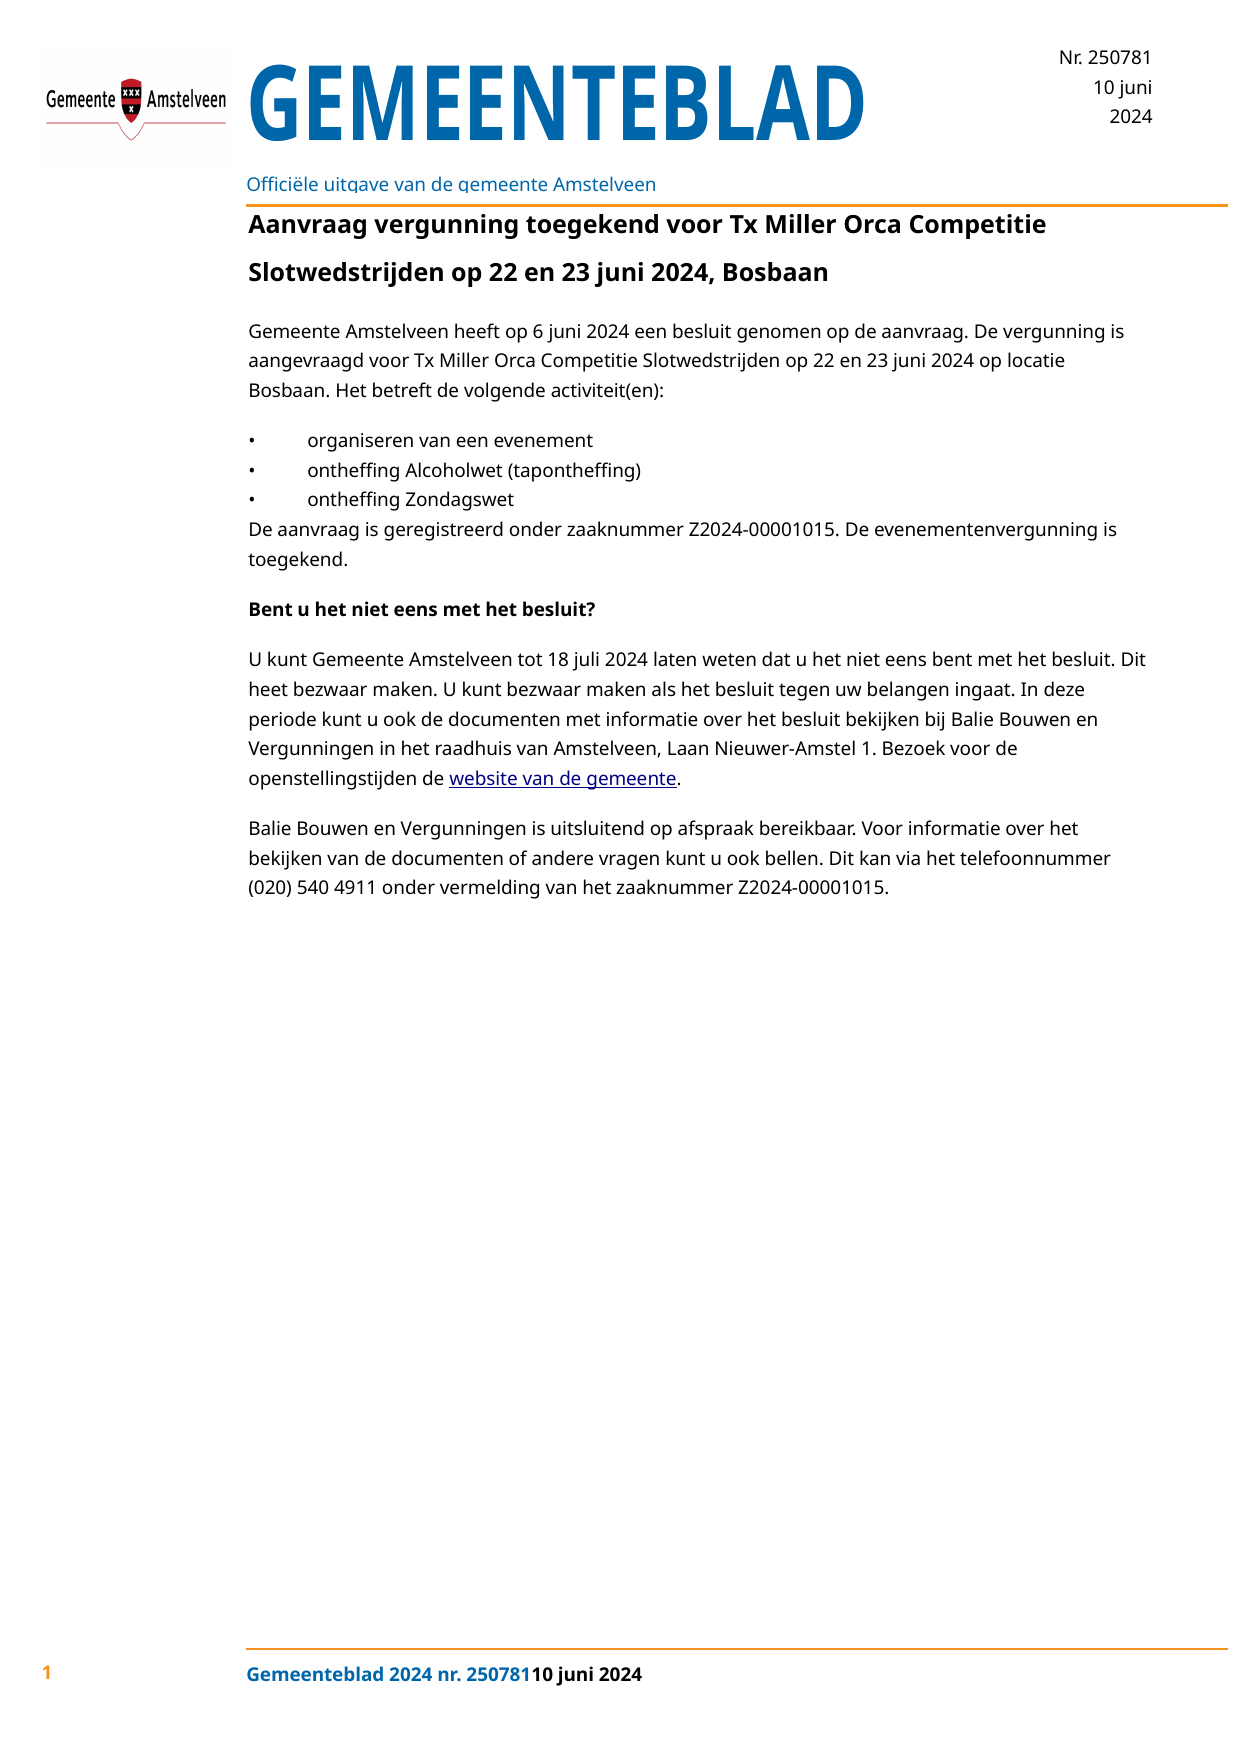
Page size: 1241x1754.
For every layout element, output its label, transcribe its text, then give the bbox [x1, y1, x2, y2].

text Bent u het niet eens met het besluit? [248, 596, 1152, 622]
text Gemeente Amstelveen heeft op 6 juni 2024 een besluit genomen op de aanvraag. De vergunning is aangevraagd voor Tx Miller Orca Competitie Slotwedstrijden op 22 en 23 juni 2024 op locatie Bosbaan. Het betreft de volgende activiteit(en): [248, 318, 1152, 403]
text U kunt Gemeente Amstelveen tot 18 juli 2024 laten weten dat u het niet eens bent met het besluit. Dit heet bezwaar maken. U kunt bezwaar maken als het besluit tegen uw belangen ingaat. In deze periode kunt u ook de documenten met informatie over het besluit bekijken bij Balie Bouwen en Vergunningen in het raadhuis van Amstelveen, Laan Nieuwer-Amstel 1. Bezoek voor de openstellingstijden de website van de gemeente. [248, 647, 1152, 791]
list organiseren van een evenement [248, 427, 1152, 453]
picture [41, 47, 231, 172]
list ontheffing Zondagswet [248, 487, 1152, 512]
list ontheffing Alcoholwet (tapontheffing) [248, 457, 1152, 483]
text Balie Bouwen en Vergunningen is uitsluitend op afspraak bereikbaar. Voor informatie over het bekijken van de documenten of andere vragen kunt u ook bellen. Dit kan via het telefoonnummer (020) 540 4911 onder vermelding van het zaaknummer Z2024-00001015. [248, 815, 1152, 900]
text De aanvraag is geregistreerd onder zaaknummer Z2024-00001015. De evenementenvergunning is toegekend. [248, 516, 1152, 572]
text Aanvraag vergunning toegekend voor Tx Miller Orca Competitie Slotwedstrijden op 22 en 23 juni 2024, Bosbaan [248, 207, 1152, 288]
